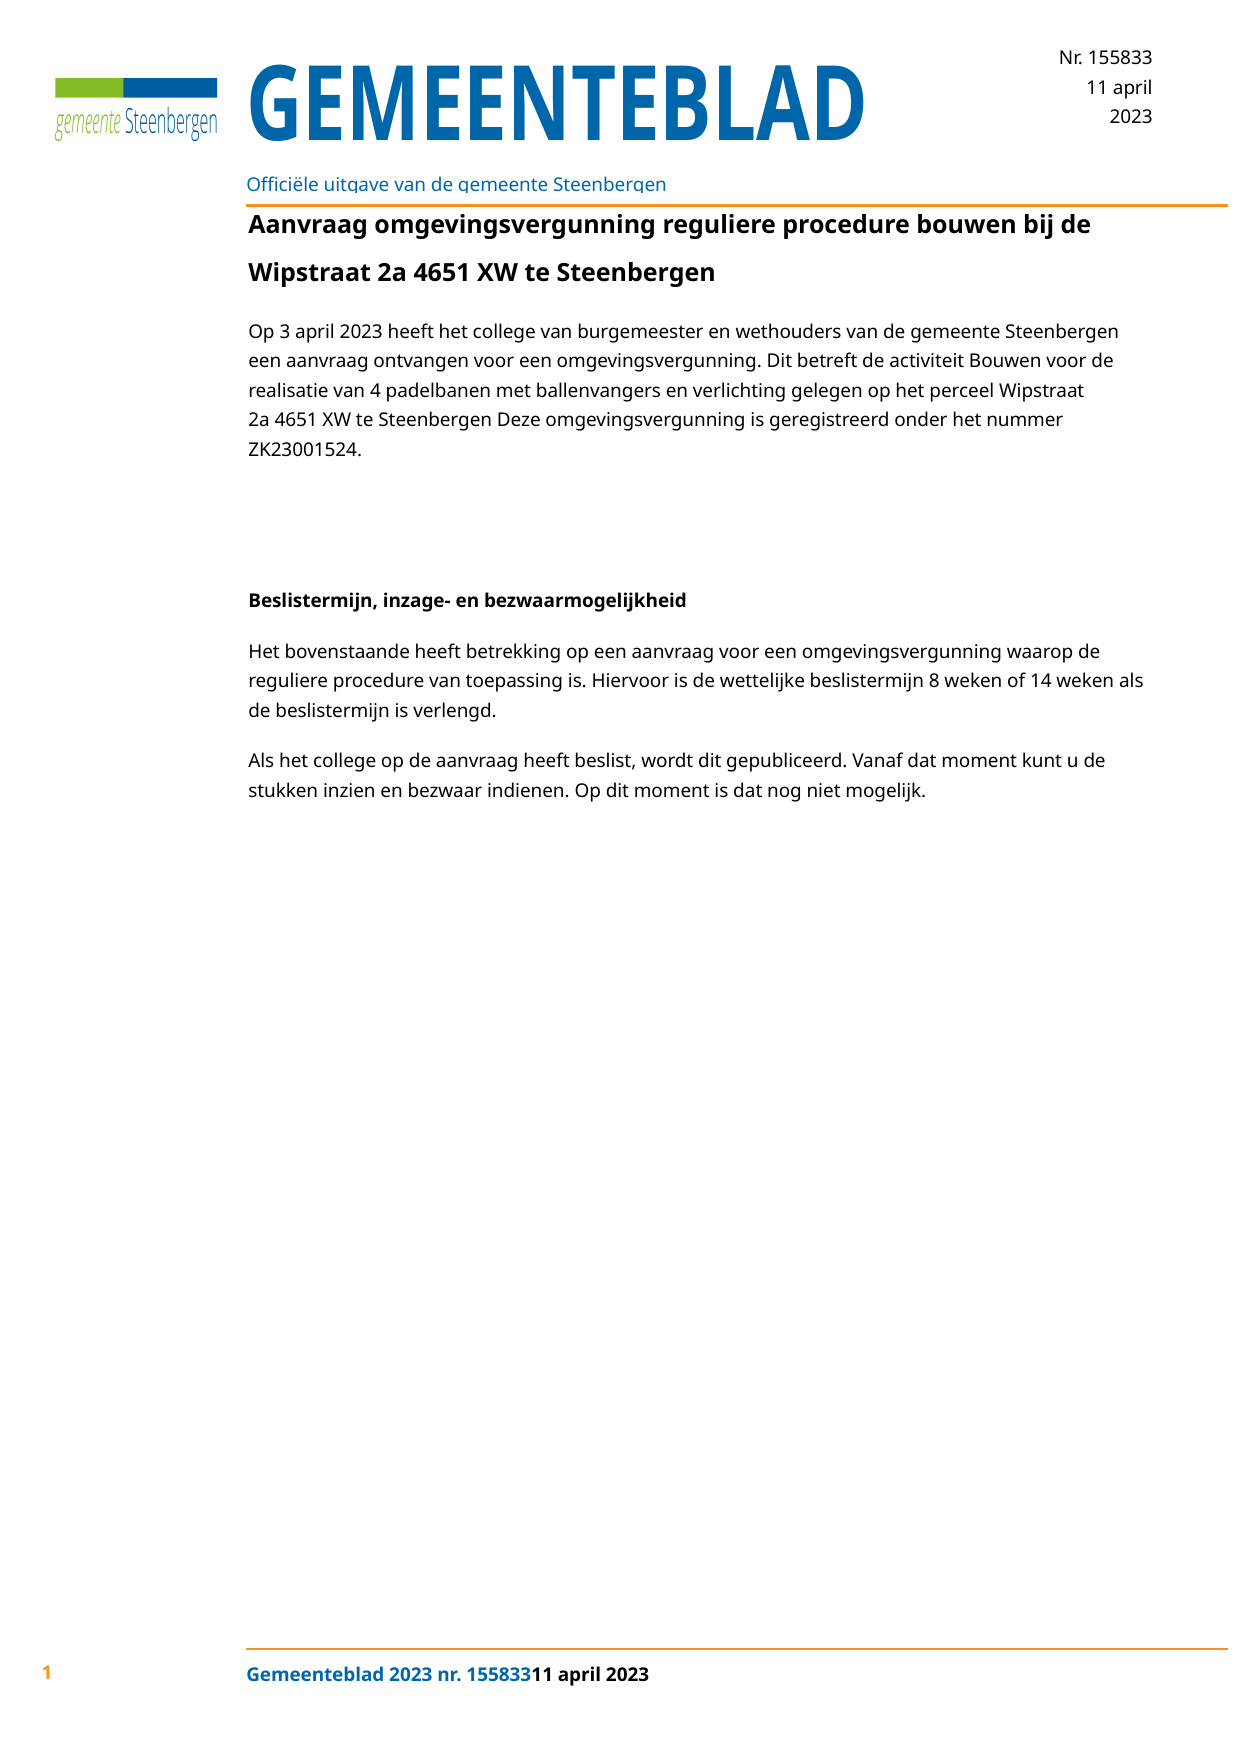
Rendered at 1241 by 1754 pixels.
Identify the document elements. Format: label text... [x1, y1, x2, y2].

text Als het college op de aanvraag heeft beslist, wordt dit gepubliceerd. Vanaf dat moment kunt u de stukken inzien en bezwaar indienen. Op dit moment is dat nog niet mogelijk. [248, 747, 1152, 803]
text Op 3 april 2023 heeft het college van burgemeester en wethouders van de gemeente Steenbergen een aanvraag ontvangen voor een omgevingsvergunning. Dit betreft de activiteit Bouwen voor de realisatie van 4 padelbanen met ballenvangers en verlichting gelegen op het perceel Wipstraat 2a 4651 XW te Steenbergen Deze omgevingsvergunning is geregistreerd onder het nummer ZK23001524. [248, 318, 1152, 462]
picture [41, 47, 231, 172]
text Beslistermijn, inzage- en bezwaarmogelijkheid [248, 587, 1152, 613]
text Het bovenstaande heeft betrekking op een aanvraag voor een omgevingsvergunning waarop de reguliere procedure van toepassing is. Hiervoor is de wettelijke beslistermijn 8 weken of 14 weken als de beslistermijn is verlengd. [248, 638, 1152, 723]
text Aanvraag omgevingsvergunning reguliere procedure bouwen bij de Wipstraat 2a 4651 XW te Steenbergen [248, 207, 1152, 288]
